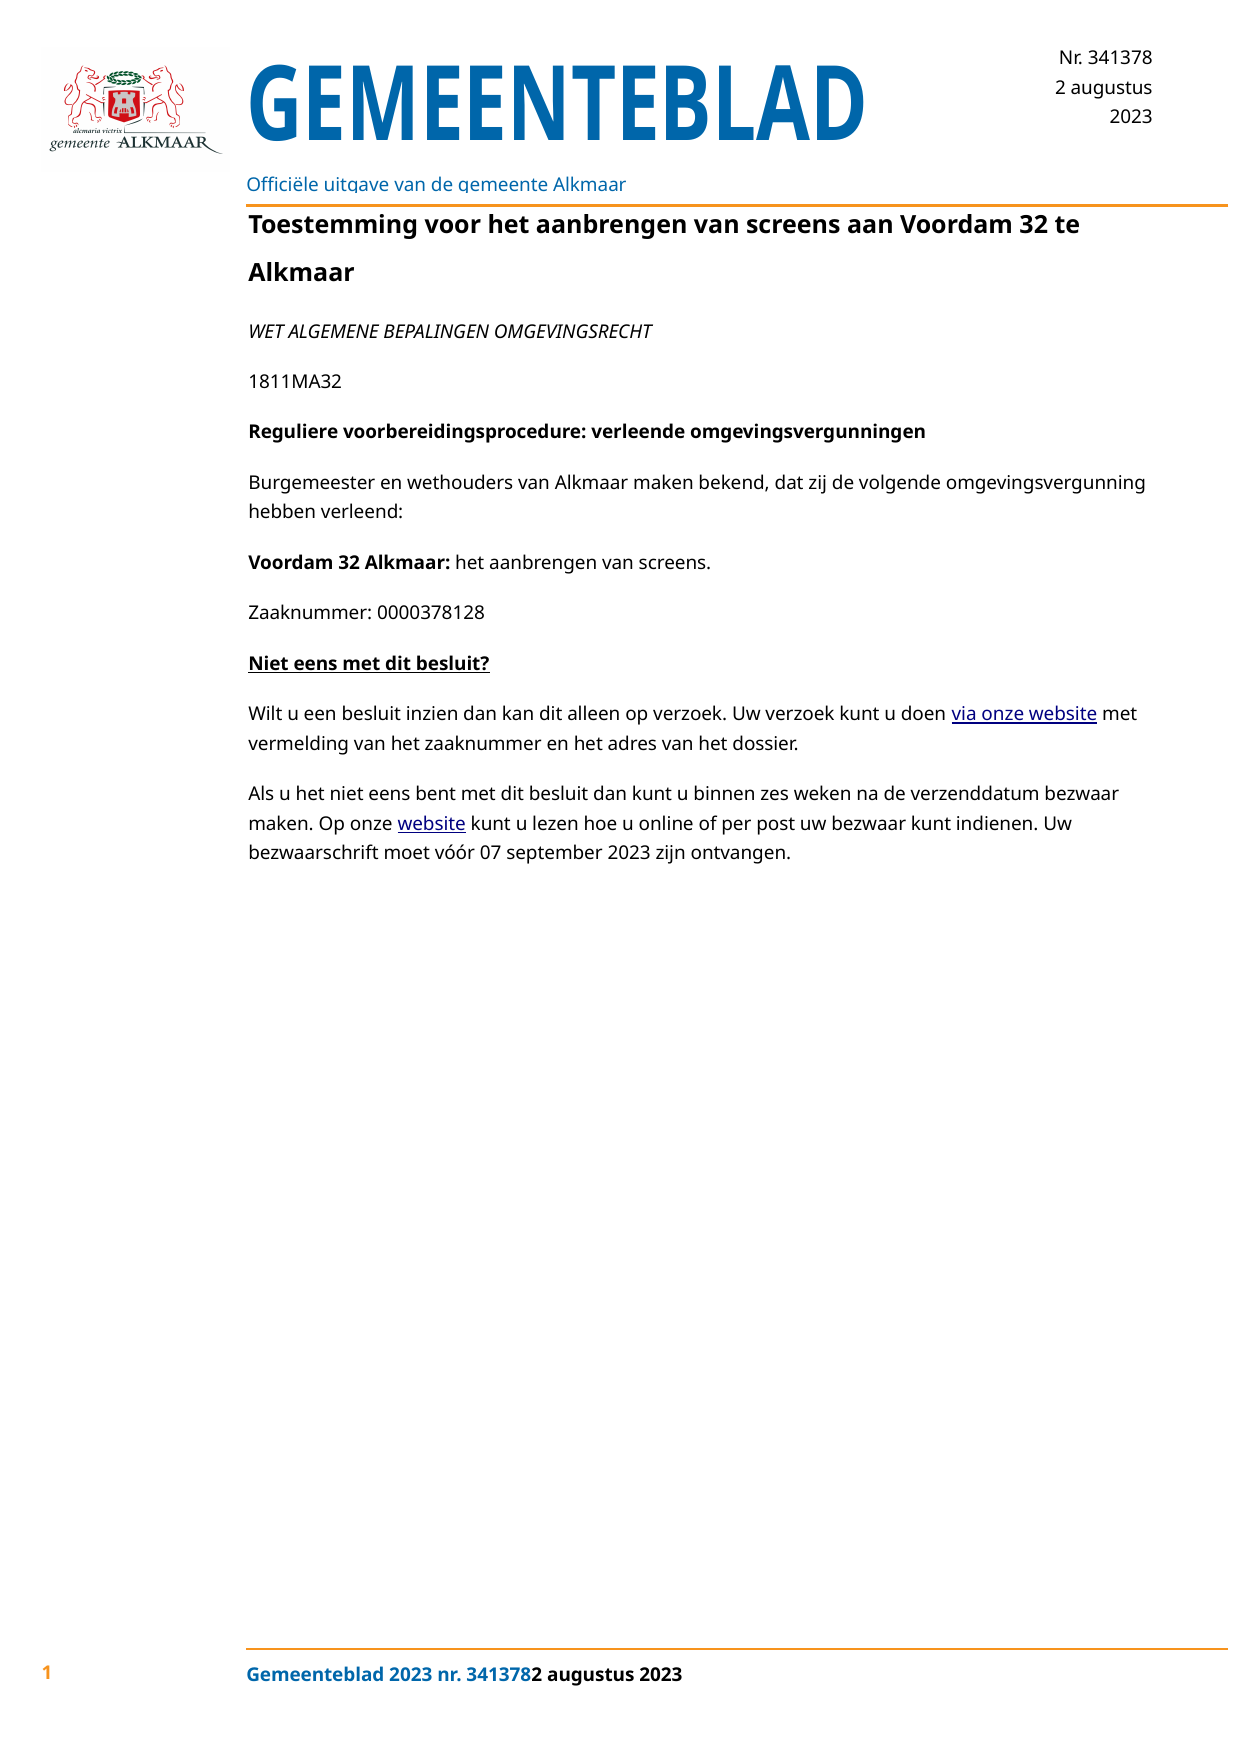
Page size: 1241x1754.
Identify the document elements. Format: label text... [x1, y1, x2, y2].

text Zaaknummer: 0000378128 [248, 599, 1152, 625]
text Wilt u een besluit inzien dan kan dit alleen op verzoek. Uw verzoek kunt u doen via onze website met vermelding van het zaaknummer en het adres van het dossier. [248, 700, 1152, 756]
text Toestemming voor het aanbrengen van screens aan Voordam 32 te Alkmaar [248, 207, 1152, 288]
picture [41, 47, 231, 172]
text Niet eens met dit besluit? [248, 650, 1152, 676]
text Burgemeester en wethouders van Alkmaar maken bekend, dat zij de volgende omgevingsvergunning hebben verleend: [248, 469, 1152, 524]
text Reguliere voorbereidingsprocedure: verleende omgevingsvergunningen [248, 419, 1152, 444]
text 1811MA32 [248, 368, 1152, 394]
text Voordam 32 Alkmaar: het aanbrengen van screens. [248, 549, 1152, 575]
text Als u het niet eens bent met dit besluit dan kunt u binnen zes weken na de verzenddatum bezwaar maken. Op onze website kunt u lezen hoe u online of per post uw bezwaar kunt indienen. Uw bezwaarschrift moet vóór 07 september 2023 zijn ontvangen. [248, 780, 1152, 865]
text WET ALGEMENE BEPALINGEN OMGEVINGSRECHT [248, 318, 1152, 344]
